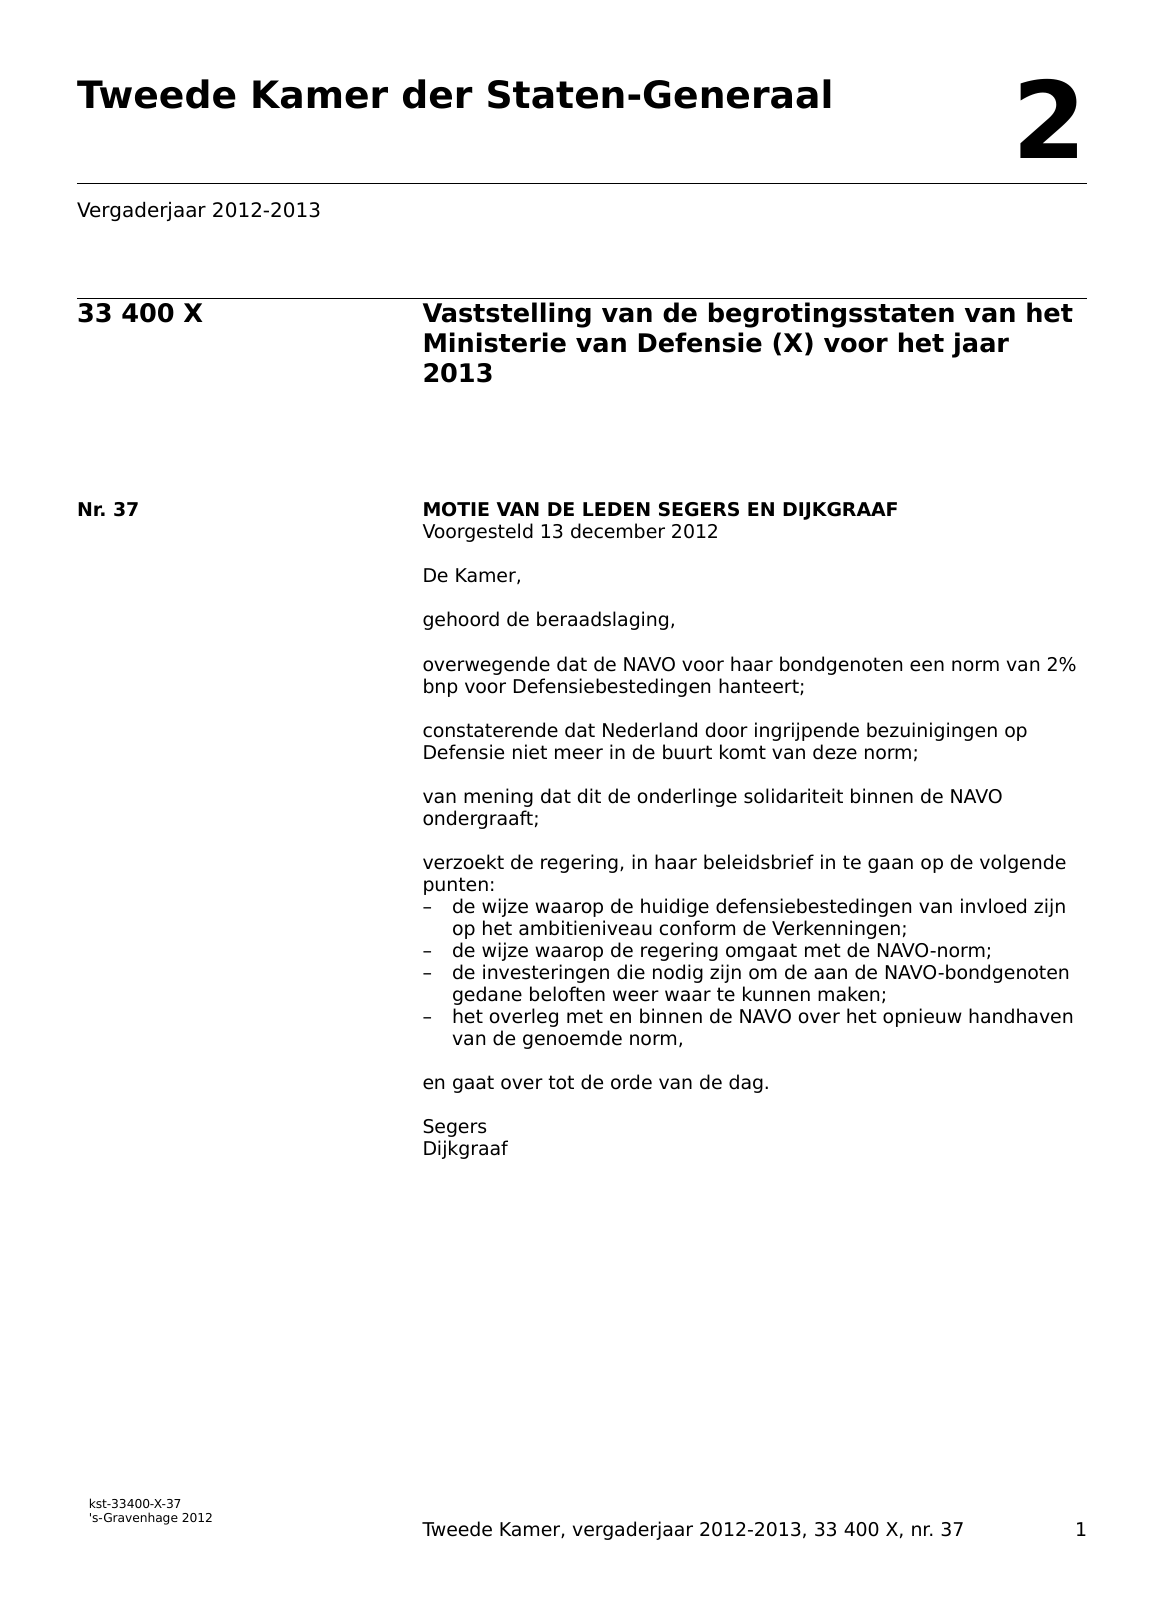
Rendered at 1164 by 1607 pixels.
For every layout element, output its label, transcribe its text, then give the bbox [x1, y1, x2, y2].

text constaterende dat Nederland door ingrijpende bezuinigingen op Defensie niet meer in de buurt komt van deze norm; [422, 720, 1087, 764]
table_header 2 [886, 59, 1087, 183]
text 's-Gravenhage 2012 [88, 1511, 323, 1525]
text kst-33400-X-37 [88, 1497, 323, 1511]
text – de investeringen die nodig zijn om de aan de NAVO-bondgenoten gedane beloften weer waar te kunnen maken; [422, 962, 1087, 1006]
subtitle 33 400 X Vaststelling van de begrotingsstaten van het Ministerie van Defensie (X) voor het jaar 2013 [77, 299, 1087, 388]
text – de wijze waarop de regering omgaat met de NAVO-norm; [422, 940, 1087, 962]
text van mening dat dit de onderlinge solidariteit binnen de NAVO ondergraaft; [422, 786, 1087, 830]
text verzoekt de regering, in haar beleidsbrief in te gaan op de volgende punten: [422, 852, 1087, 896]
table_header Tweede Kamer der Staten-Generaal [77, 59, 886, 183]
text Voorgesteld 13 december 2012 [422, 521, 1087, 543]
text overwegende dat de NAVO voor haar bondgenoten een norm van 2% bnp voor Defensiebestedingen hanteert; [422, 653, 1087, 697]
text Segers [422, 1116, 1087, 1138]
text en gaat over tot de orde van de dag. [422, 1072, 1087, 1094]
text Dijkgraaf [422, 1138, 1087, 1160]
text – het overleg met en binnen de NAVO over het opnieuw handhaven van de genoemde norm, [422, 1006, 1087, 1050]
text De Kamer, [422, 565, 1087, 587]
table_cell Vergaderjaar 2012-2013 [77, 184, 1087, 298]
subtitle Nr. 37 MOTIE VAN DE LEDEN SEGERS EN DIJKGRAAF [77, 499, 1087, 521]
text – de wijze waarop de huidige defensiebestedingen van invloed zijn op het ambitieniveau conform de Verkenningen; [422, 896, 1087, 940]
text gehoord de beraadslaging, [422, 609, 1087, 631]
